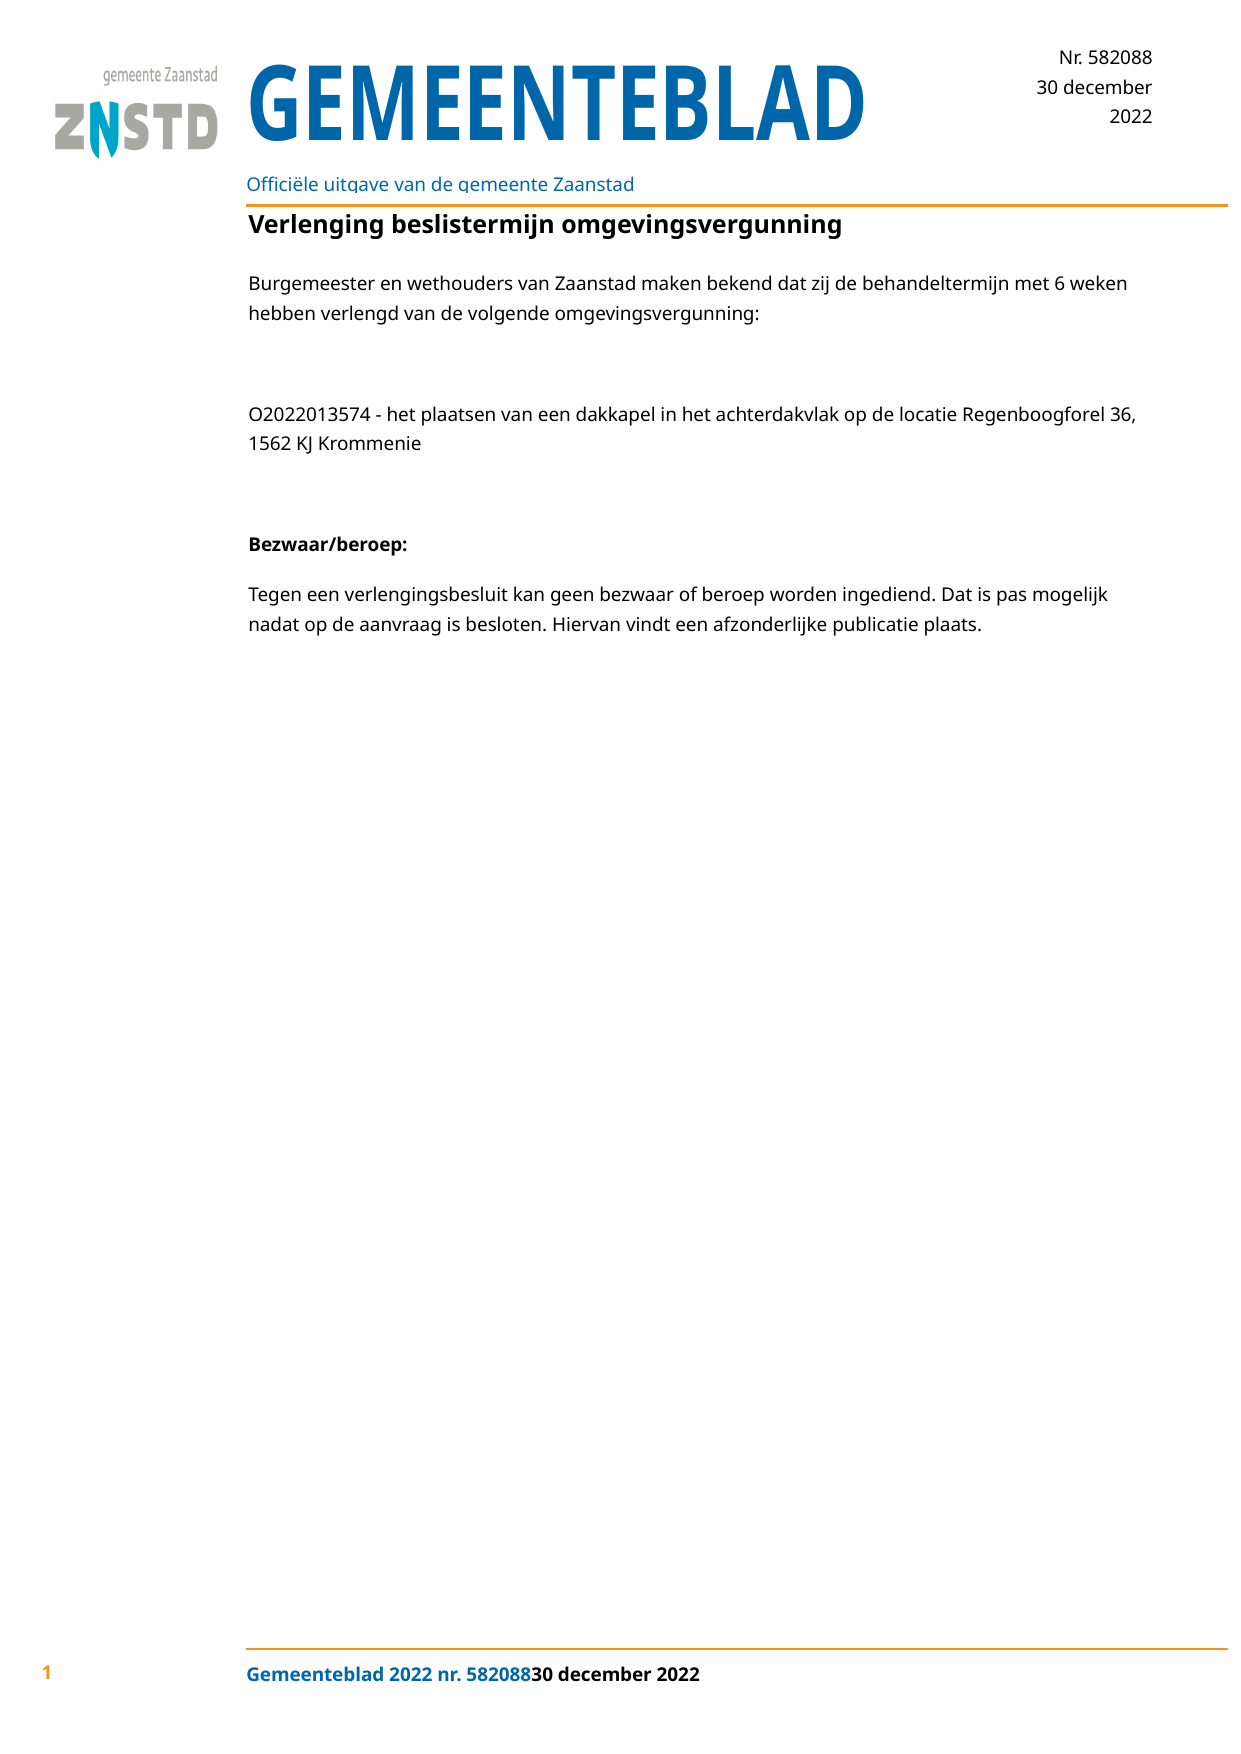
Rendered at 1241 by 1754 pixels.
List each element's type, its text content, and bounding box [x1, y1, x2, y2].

text Bezwaar/beroep: [248, 531, 1152, 557]
text Burgemeester en wethouders van Zaanstad maken bekend dat zij de behandeltermijn met 6 weken hebben verlengd van de volgende omgevingsvergunning: [248, 270, 1152, 326]
picture [41, 47, 231, 172]
text Verlenging beslistermijn omgevingsvergunning [248, 207, 1152, 241]
text O2022013574 - het plaatsen van een dakkapel in het achterdakvlak op de locatie Regenboogforel 36, 1562 KJ Krommenie [248, 401, 1152, 456]
text Tegen een verlengingsbesluit kan geen bezwaar of beroep worden ingediend. Dat is pas mogelijk nadat op de aanvraag is besloten. Hiervan vindt een afzonderlijke publicatie plaats. [248, 582, 1152, 637]
